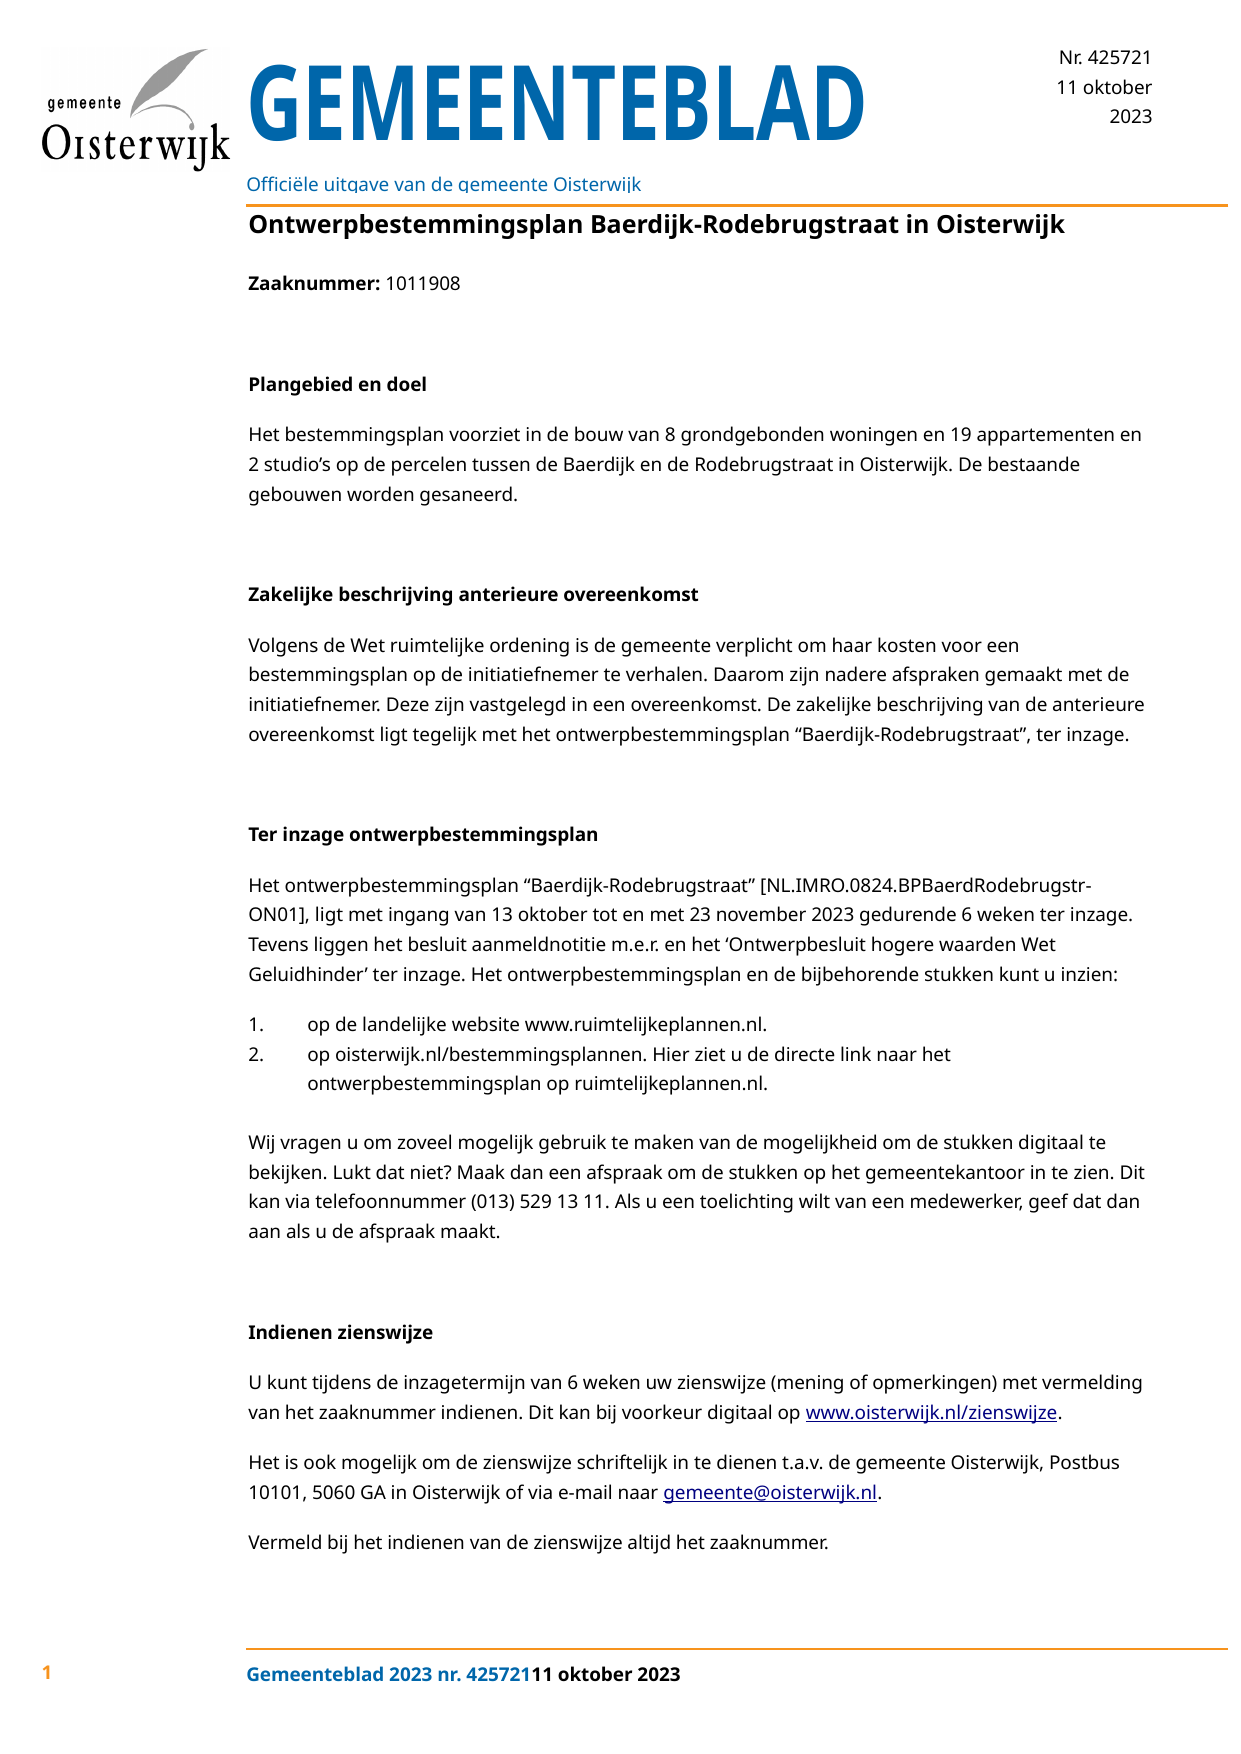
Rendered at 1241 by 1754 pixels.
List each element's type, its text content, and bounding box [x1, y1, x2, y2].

text Indienen zienswijze [248, 1319, 1152, 1345]
text Ontwerpbestemmingsplan Baerdijk-Rodebrugstraat in Oisterwijk [248, 207, 1152, 241]
text Het is ook mogelijk om de zienswijze schriftelijk in te dienen t.a.v. de gemeente Oisterwijk, Postbus 10101, 5060 GA in Oisterwijk of via e-mail naar gemeente@oisterwijk.nl. [248, 1449, 1152, 1505]
text Zaaknummer: 1011908 [248, 270, 1152, 296]
list op de landelijke website www.ruimtelijkeplannen.nl. [248, 1011, 1152, 1037]
list op oisterwijk.nl/bestemmingsplannen. Hier ziet u de directe link naar het ontwerpbestemmingsplan op ruimtelijkeplannen.nl. [248, 1041, 1152, 1096]
text Zakelijke beschrijving anterieure overeenkomst [248, 582, 1152, 607]
picture [41, 47, 231, 172]
text Vermeld bij het indienen van de zienswijze altijd het zaaknummer. [248, 1529, 1152, 1555]
text Wij vragen u om zoveel mogelijk gebruik te maken van de mogelijkheid om de stukken digitaal te bekijken. Lukt dat niet? Maak dan een afspraak om de stukken op het gemeentekantoor in te zien. Dit kan via telefoonnummer (013) 529 13 11. Als u een toelichting wilt van een medewerker, geef dat dan aan als u de afspraak maakt. [248, 1129, 1152, 1244]
text Volgens de Wet ruimtelijke ordening is de gemeente verplicht om haar kosten voor een bestemmingsplan op de initiatiefnemer te verhalen. Daarom zijn nadere afspraken gemaakt met de initiatiefnemer. Deze zijn vastgelegd in een overeenkomst. De zakelijke beschrijving van de anterieure overeenkomst ligt tegelijk met het ontwerpbestemmingsplan “Baerdijk-Rodebrugstraat”, ter inzage. [248, 632, 1152, 746]
text Het bestemmingsplan voorziet in de bouw van 8 grondgebonden woningen en 19 appartementen en 2 studio’s op de percelen tussen de Baerdijk en de Rodebrugstraat in Oisterwijk. De bestaande gebouwen worden gesaneerd. [248, 422, 1152, 506]
text Plangebied en doel [248, 371, 1152, 397]
text Ter inzage ontwerpbestemmingsplan [248, 822, 1152, 847]
text Het ontwerpbestemmingsplan “Baerdijk-Rodebrugstraat” [NL.IMRO.0824.BPBaerdRodebrugstr-ON01], ligt met ingang van 13 oktober tot en met 23 november 2023 gedurende 6 weken ter inzage. Tevens liggen het besluit aanmeldnotitie m.e.r. en het ‘Ontwerpbesluit hogere waarden Wet Geluidhinder’ ter inzage. Het ontwerpbestemmingsplan en de bijbehorende stukken kunt u inzien: [248, 872, 1152, 986]
text U kunt tijdens de inzagetermijn van 6 weken uw zienswijze (mening of opmerkingen) met vermelding van het zaaknummer indienen. Dit kan bij voorkeur digitaal op www.oisterwijk.nl/zienswijze. [248, 1369, 1152, 1425]
